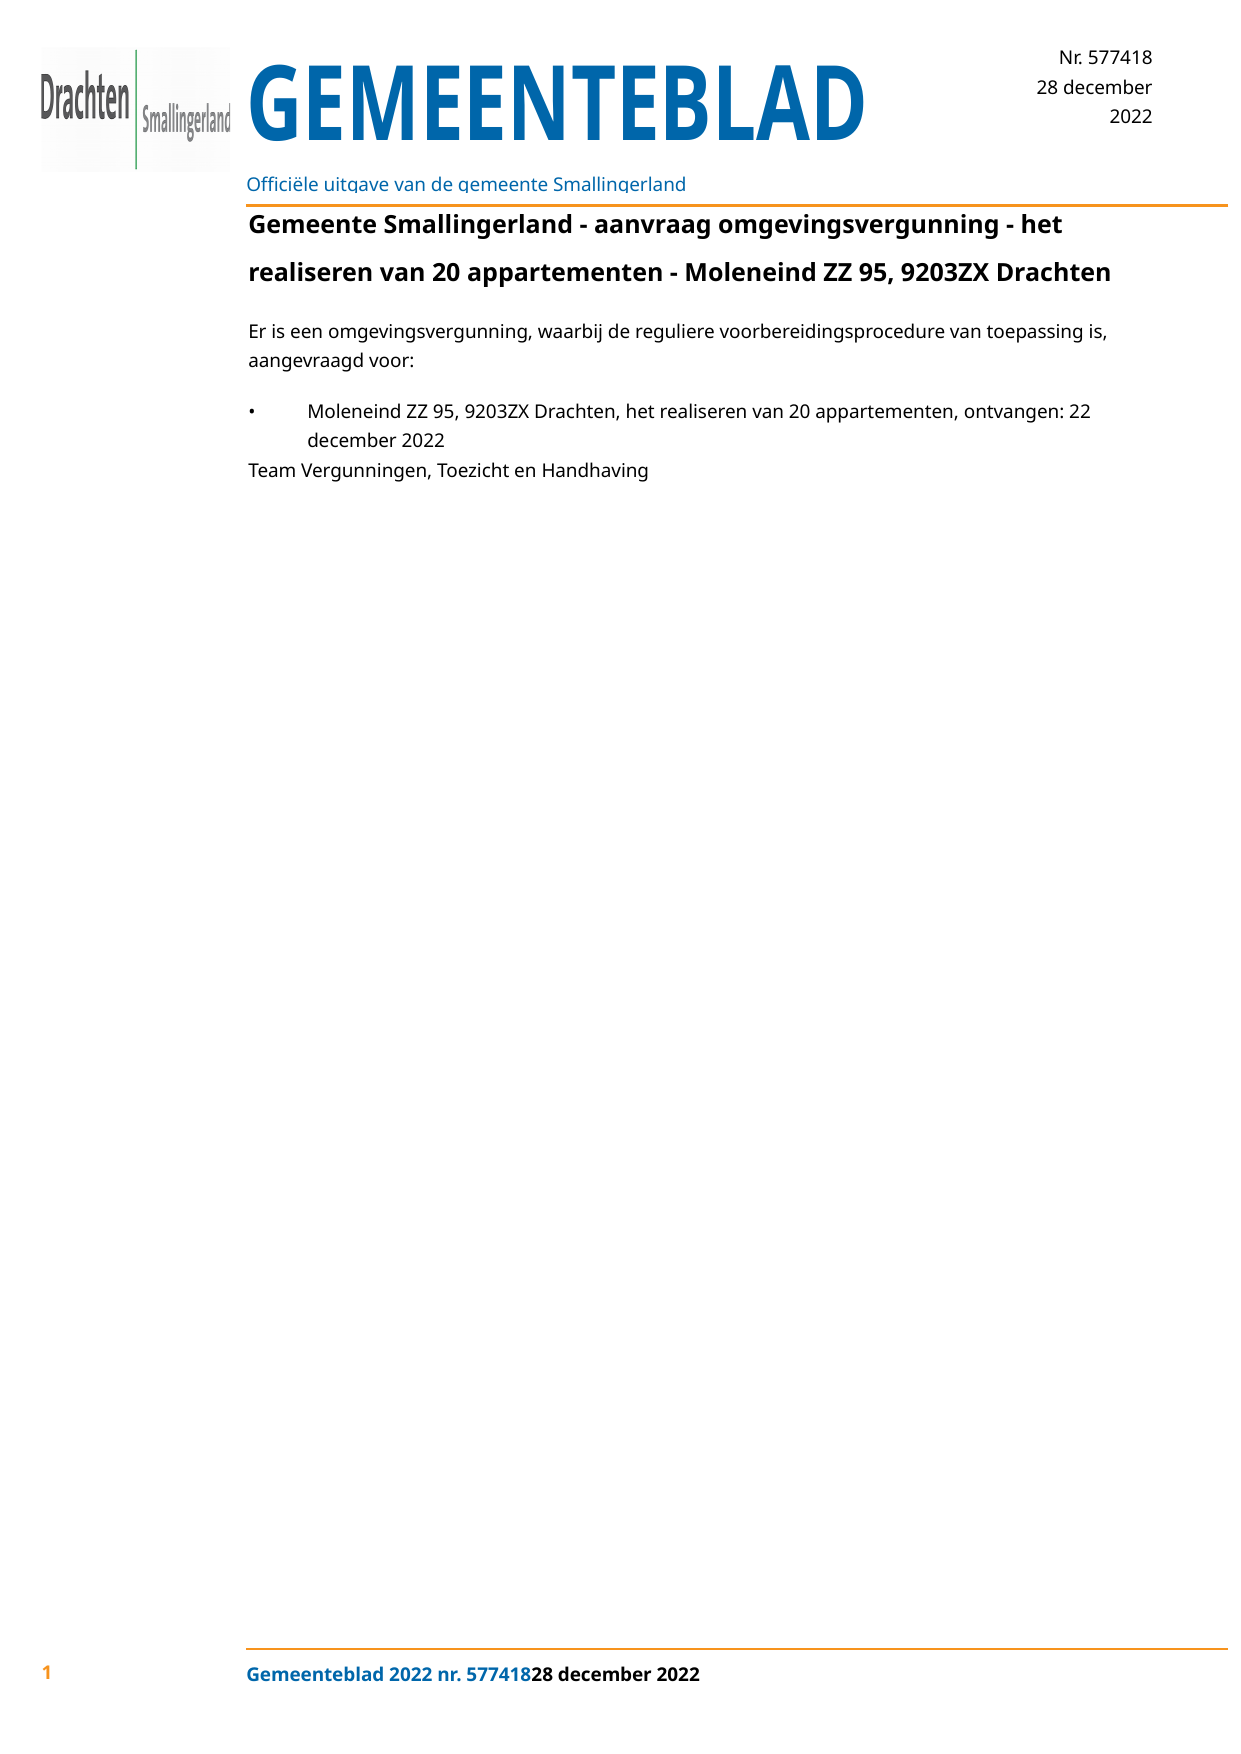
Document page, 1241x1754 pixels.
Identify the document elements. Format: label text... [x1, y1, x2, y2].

picture [41, 47, 231, 172]
text Gemeente Smallingerland - aanvraag omgevingsvergunning - het realiseren van 20 appartementen - Moleneind ZZ 95, 9203ZX Drachten [248, 207, 1152, 288]
text Team Vergunningen, Toezicht en Handhaving [248, 457, 1152, 483]
text Er is een omgevingsvergunning, waarbij de reguliere voorbereidingsprocedure van toepassing is, aangevraagd voor: [248, 318, 1152, 373]
list Moleneind ZZ 95, 9203ZX Drachten, het realiseren van 20 appartementen, ontvangen: 22 december 2022 [248, 398, 1152, 453]
